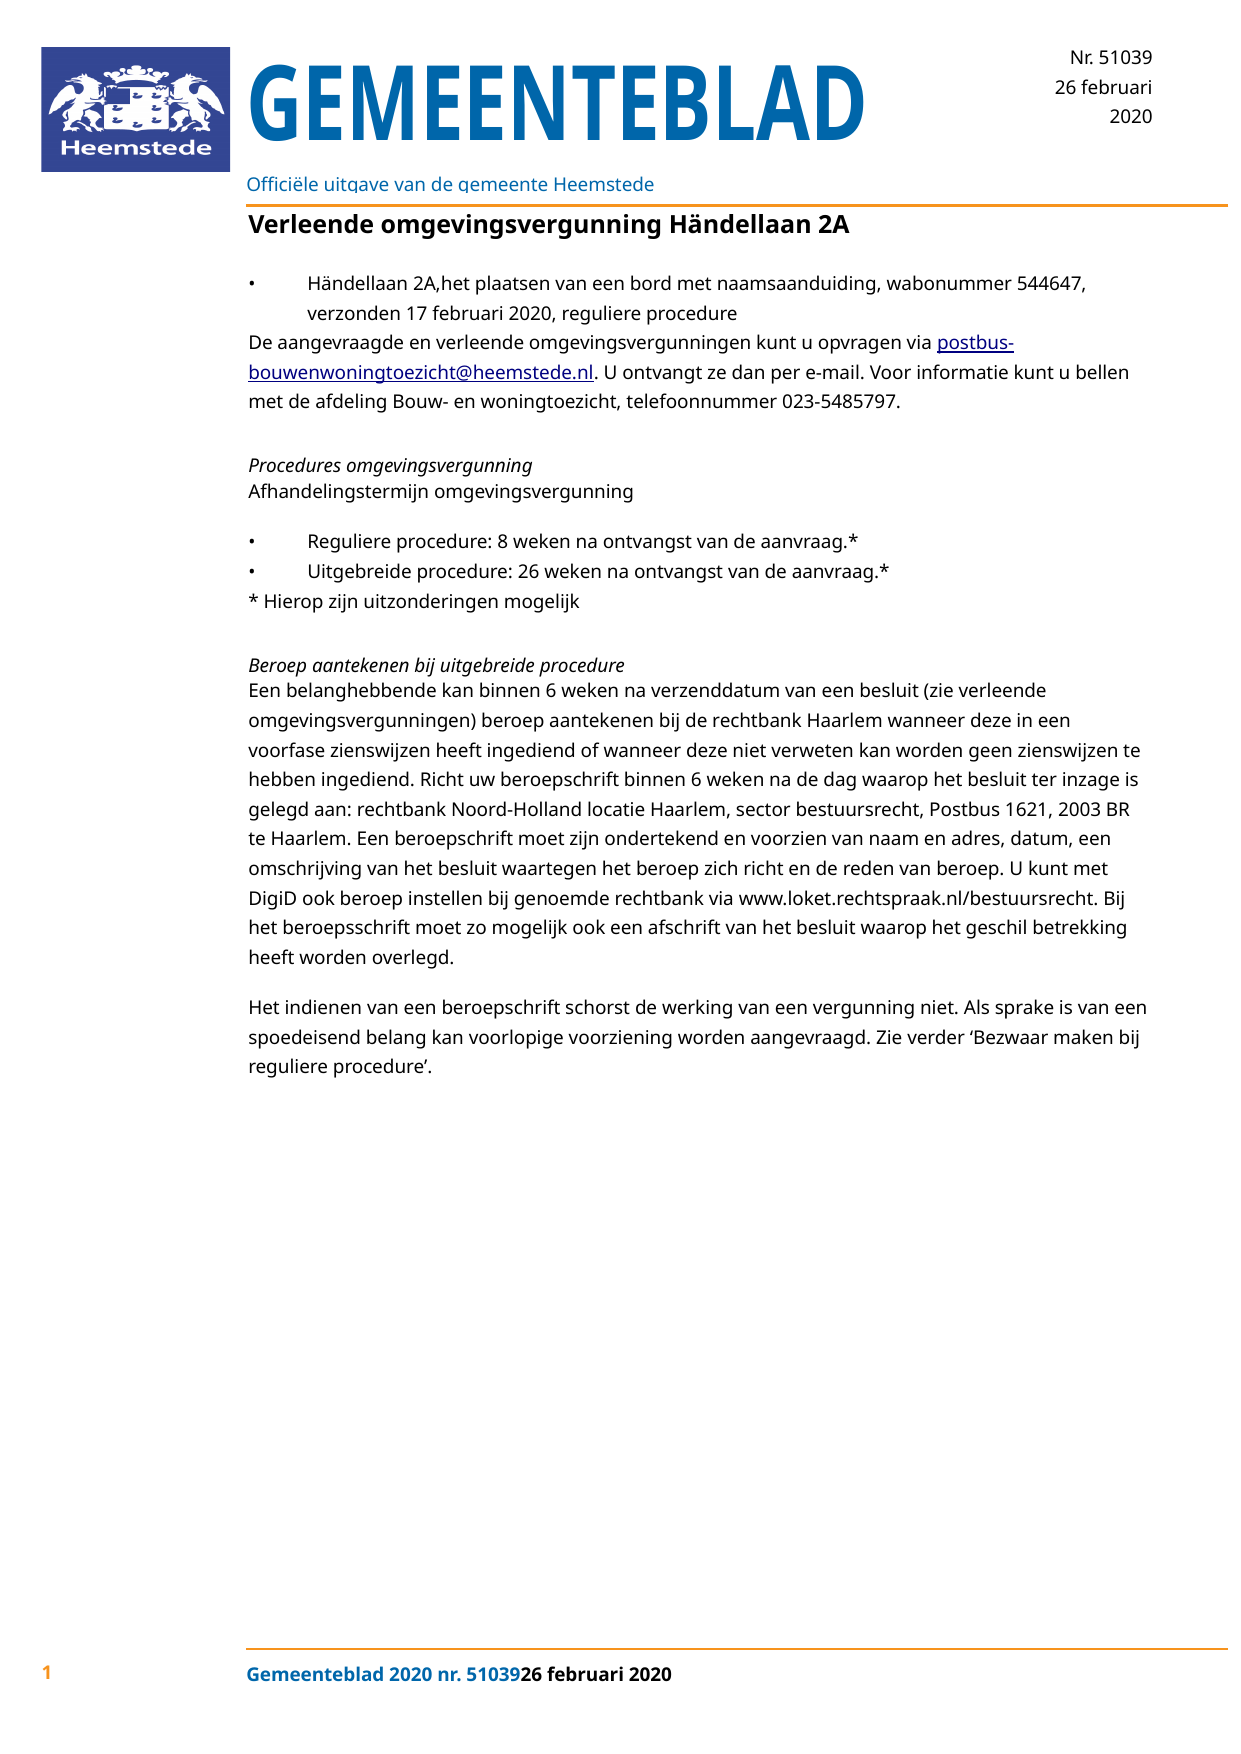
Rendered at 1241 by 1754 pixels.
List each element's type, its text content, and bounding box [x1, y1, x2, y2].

list Uitgebreide procedure: 26 weken na ontvangst van de aanvraag.* [248, 558, 1152, 584]
text Een belanghebbende kan binnen 6 weken na verzenddatum van een besluit (zie verleende omgevingsvergunningen) beroep aantekenen bij de rechtbank Haarlem wanneer deze in een voorfase zienswijzen heeft ingediend of wanneer deze niet verweten kan worden geen zienswijzen te hebben ingediend. Richt uw beroepschrift binnen 6 weken na de dag waarop het besluit ter inzage is gelegd aan: rechtbank Noord-Holland locatie Haarlem, sector bestuursrecht, Postbus 1621, 2003 BR te Haarlem. Een beroepschrift moet zijn ondertekend en voorzien van naam en adres, datum, een omschrijving van het besluit waartegen het beroep zich richt en de reden van beroep. U kunt met DigiD ook beroep instellen bij genoemde rechtbank via www.loket.rechtspraak.nl/bestuursrecht. Bij het beroepsschrift moet zo mogelijk ook een afschrift van het besluit waarop het geschil betrekking heeft worden overlegd. [248, 678, 1152, 969]
picture [41, 47, 231, 172]
text De aangevraagde en verleende omgevingsvergunningen kunt u opvragen via postbus-bouwenwoningtoezicht@heemstede.nl. U ontvangt ze dan per e-mail. Voor informatie kunt u bellen met de afdeling Bouw- en woningtoezicht, telefoonnummer 023-5485797. [248, 329, 1152, 414]
list Reguliere procedure: 8 weken na ontvangst van de aanvraag.* [248, 529, 1152, 554]
text Afhandelingstermijn omgevingsvergunning [248, 478, 1152, 504]
text Procedures omgevingsvergunning [248, 453, 1152, 478]
list Händellaan 2A,het plaatsen van een bord met naamsaanduiding, wabonummer 544647, verzonden 17 februari 2020, reguliere procedure [248, 270, 1152, 326]
text Beroep aantekenen bij uitgebreide procedure [248, 652, 1152, 678]
text Het indienen van een beroepschrift schorst de werking van een vergunning niet. Als sprake is van een spoedeisend belang kan voorlopige voorziening worden aangevraagd. Zie verder ‘Bezwaar maken bij reguliere procedure’. [248, 994, 1152, 1079]
text Verleende omgevingsvergunning Händellaan 2A [248, 207, 1152, 241]
text * Hierop zijn uitzonderingen mogelijk [248, 588, 1152, 614]
